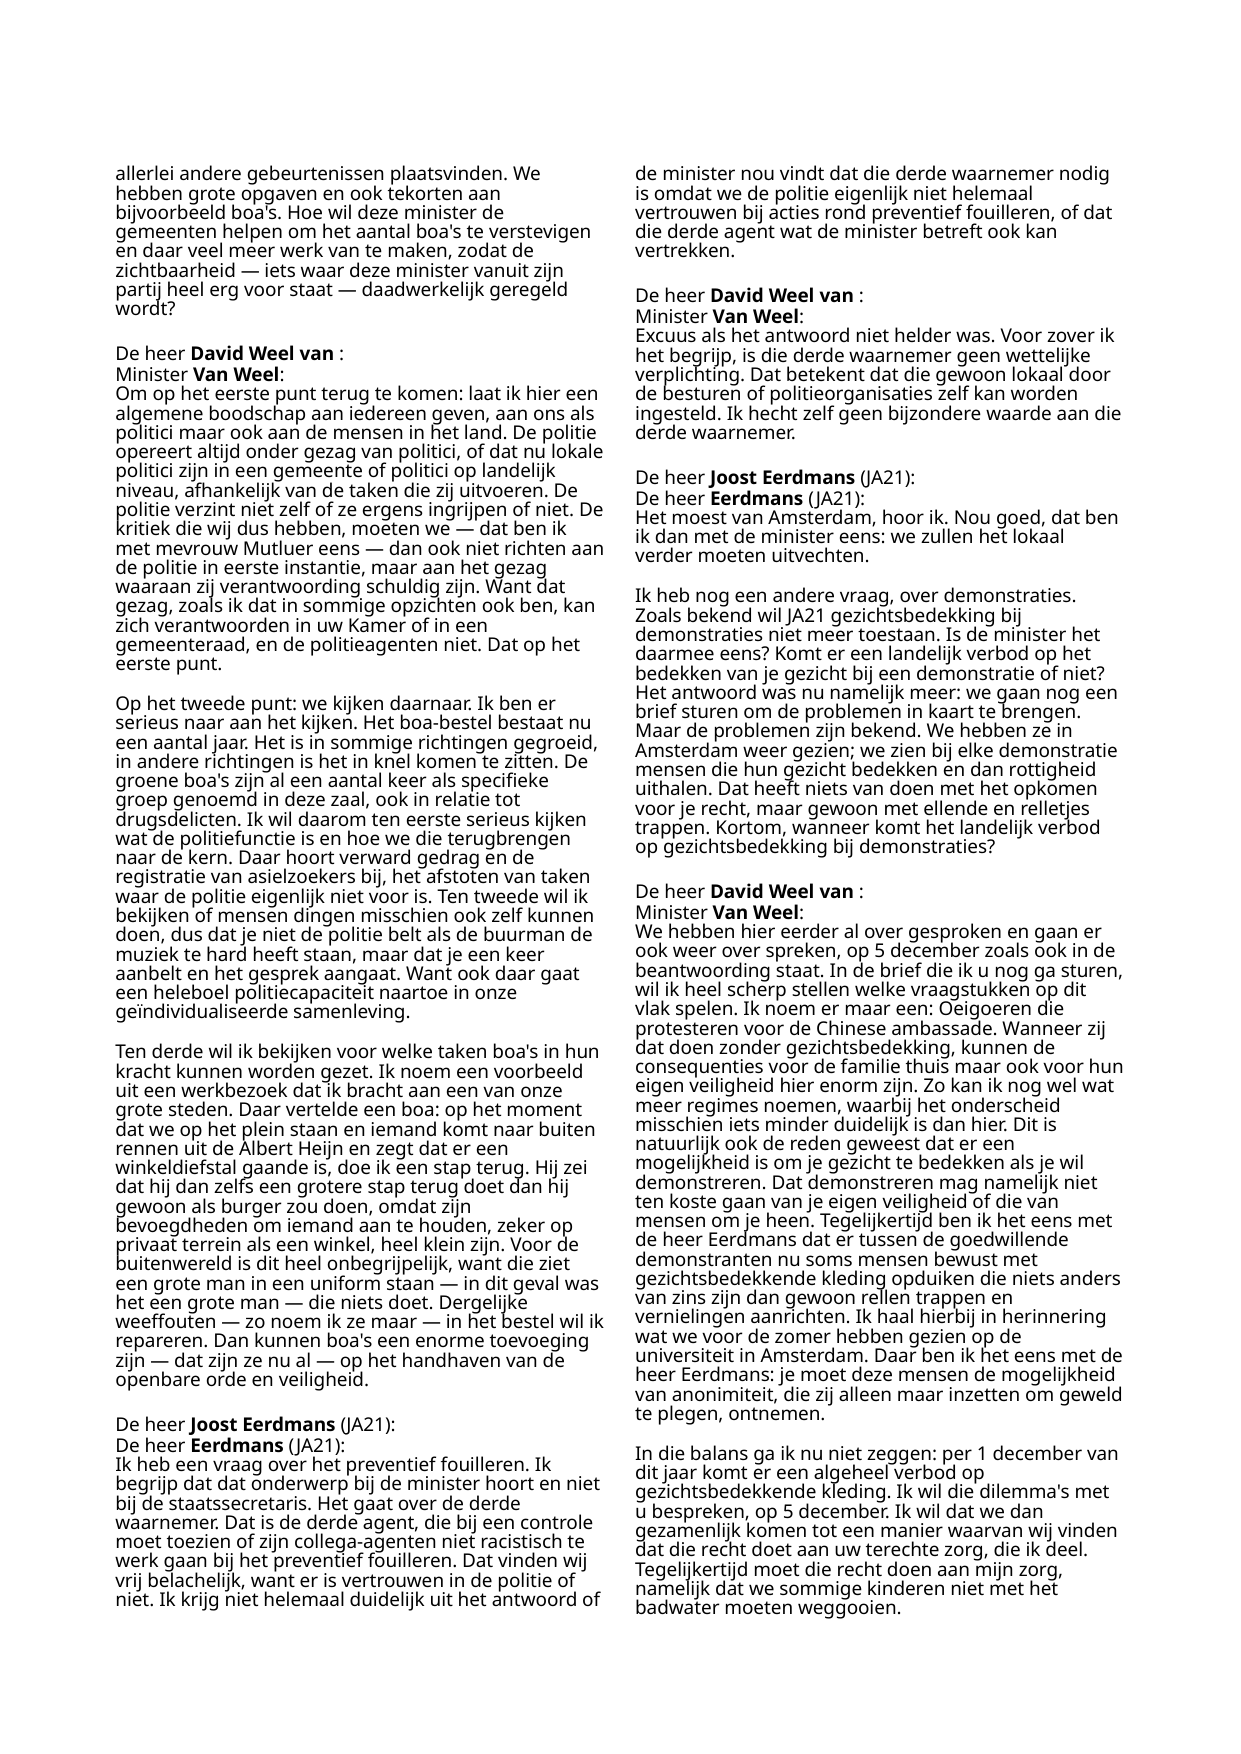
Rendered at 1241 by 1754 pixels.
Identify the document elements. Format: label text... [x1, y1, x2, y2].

text De heer Joost Eerdmans (JA21): [115, 1411, 605, 1437]
text Het moest van Amsterdam, hoor ik. Nou goed, dat ben ik dan met de minister eens: we zullen het lokaal verder moeten uitvechten. [635, 509, 1125, 567]
text de minister nou vindt dat die derde waarnemer nodig is omdat we de politie eigenlijk niet helemaal vertrouwen bij acties rond preventief fouilleren, of dat die derde agent wat de minister betreft ook kan vertrekken. [635, 165, 1125, 262]
text Om op het eerste punt terug te komen: laat ik hier een algemene boodschap aan iedereen geven, aan ons als politici maar ook aan de mensen in het land. De politie opereert altijd onder gezag van politici, of dat nu lokale politici zijn in een gemeente of politici op landelijk niveau, afhankelijk van de taken die zij uitvoeren. De politie verzint niet zelf of ze ergens ingrijpen of niet. De kritiek die wij dus hebben, moeten we — dat ben ik met mevrouw Mutluer eens — dan ook niet richten aan de politie in eerste instantie, maar aan het gezag waaraan zij verantwoording schuldig zijn. Want dat gezag, zoals ik dat in sommige opzichten ook ben, kan zich verantwoorden in uw Kamer of in een gemeenteraad, en de politieagenten niet. Dat op het eerste punt. [115, 385, 605, 674]
text Ten derde wil ik bekijken voor welke taken boa's in hun kracht kunnen worden gezet. Ik noem een voorbeeld uit een werkbezoek dat ik bracht aan een van onze grote steden. Daar vertelde een boa: op het moment dat we op het plein staan en iemand komt naar buiten rennen uit de Albert Heijn en zegt dat er een winkeldiefstal gaande is, doe ik een stap terug. Hij zei dat hij dan zelfs een grotere stap terug doet dan hij gewoon als burger zou doen, omdat zijn bevoegdheden om iemand aan te houden, zeker op privaat terrein als een winkel, heel klein zijn. Voor de buitenwereld is dit heel onbegrijpelijk, want die ziet een grote man in een uniform staan — in dit geval was het een grote man — die niets doet. Dergelijke weeffouten — zo noem ik ze maar — in het bestel wil ik repareren. Dan kunnen boa's een enorme toevoeging zijn — dat zijn ze nu al — op het handhaven van de openbare orde en veiligheid. [115, 1043, 605, 1390]
text De heer Joost Eerdmans (JA21): [635, 464, 1125, 490]
text De heer David Weel van : [635, 282, 1125, 308]
text De heer David Weel van : [635, 878, 1125, 904]
text Ik heb een vraag over het preventief fouilleren. Ik begrijp dat dat onderwerp bij de minister hoort en niet bij de staatssecretaris. Het gaat over de derde waarnemer. Dat is de derde agent, die bij een controle moet toezien of zijn collega-agenten niet racistisch te werk gaan bij het preventief fouilleren. Dat vinden wij vrij belachelijk, want er is vertrouwen in de politie of niet. Ik krijg niet helemaal duidelijk uit het antwoord of [115, 1456, 605, 1610]
text Excuus als het antwoord niet helder was. Voor zover ik het begrijp, is die derde waarnemer geen wettelijke verplichting. Dat betekent dat die gewoon lokaal door de besturen of politieorganisaties zelf kan worden ingesteld. Ik hecht zelf geen bijzondere waarde aan die derde waarnemer. [635, 327, 1125, 443]
text In die balans ga ik nu niet zeggen: per 1 december van dit jaar komt er een algeheel verbod op gezichtsbedekkende kleding. Ik wil die dilemma's met u bespreken, op 5 december. Ik wil dat we dan gezamenlijk komen tot een manier waarvan wij vinden dat die recht doet aan uw terechte zorg, die ik deel. Tegelijkertijd moet die recht doen aan mijn zorg, namelijk dat we sommige kinderen niet met het badwater moeten weggooien. [635, 1445, 1125, 1618]
text We hebben hier eerder al over gesproken en gaan er ook weer over spreken, op 5 december zoals ook in de beantwoording staat. In de brief die ik u nog ga sturen, wil ik heel scherp stellen welke vraagstukken op dit vlak spelen. Ik noem er maar een: Oeigoeren die protesteren voor de Chinese ambassade. Wanneer zij dat doen zonder gezichtsbedekking, kunnen de consequenties voor de familie thuis maar ook voor hun eigen veiligheid hier enorm zijn. Zo kan ik nog wel wat meer regimes noemen, waarbij het onderscheid misschien iets minder duidelijk is dan hier. Dit is natuurlijk ook de reden geweest dat er een mogelijkheid is om je gezicht te bedekken als je wil demonstreren. Dat demonstreren mag namelijk niet ten koste gaan van je eigen veiligheid of die van mensen om je heen. Tegelijkertijd ben ik het eens met de heer Eerdmans dat er tussen de goedwillende demonstranten nu soms mensen bewust met gezichtsbedekkende kleding opduiken die niets anders van zins zijn dan gewoon rellen trappen en vernielingen aanrichten. Ik haal hierbij in herinnering wat we voor de zomer hebben gezien op de universiteit in Amsterdam. Daar ben ik het eens met de heer Eerdmans: je moet deze mensen de mogelijkheid van anonimiteit, die zij alleen maar inzetten om geweld te plegen, ontnemen. [635, 923, 1125, 1424]
text Op het tweede punt: we kijken daarnaar. Ik ben er serieus naar aan het kijken. Het boa-bestel bestaat nu een aantal jaar. Het is in sommige richtingen gegroeid, in andere richtingen is het in knel komen te zitten. De groene boa's zijn al een aantal keer als specifieke groep genoemd in deze zaal, ook in relatie tot drugsdelicten. Ik wil daarom ten eerste serieus kijken wat de politiefunctie is en hoe we die terugbrengen naar de kern. Daar hoort verward gedrag en de registratie van asielzoekers bij, het afstoten van taken waar de politie eigenlijk niet voor is. Ten tweede wil ik bekijken of mensen dingen misschien ook zelf kunnen doen, dus dat je niet de politie belt als de buurman de muziek te hard heeft staan, maar dat je een keer aanbelt en het gesprek aangaat. Want ook daar gaat een heleboel politiecapaciteit naartoe in onze geïndividualiseerde samenleving. [115, 695, 605, 1023]
text De heer David Weel van : [115, 340, 605, 366]
text Minister Van Weel: [115, 366, 605, 385]
text De heer Eerdmans (JA21): [635, 490, 1125, 509]
text De heer Eerdmans (JA21): [115, 1437, 605, 1456]
text Minister Van Weel: [635, 904, 1125, 923]
text Minister Van Weel: [635, 308, 1125, 327]
text Ik heb nog een andere vraag, over demonstraties. Zoals bekend wil JA21 gezichtsbedekking bij demonstraties niet meer toestaan. Is de minister het daarmee eens? Komt er een landelijk verbod op het bedekken van je gezicht bij een demonstratie of niet? Het antwoord was nu namelijk meer: we gaan nog een brief sturen om de problemen in kaart te brengen. Maar de problemen zijn bekend. We hebben ze in Amsterdam weer gezien; we zien bij elke demonstratie mensen die hun gezicht bedekken en dan rottigheid uithalen. Dat heeft niets van doen met het opkomen voor je recht, maar gewoon met ellende en relletjes trappen. Kortom, wanneer komt het landelijk verbod op gezichtsbedekking bij demonstraties? [635, 587, 1125, 857]
text allerlei andere gebeurtenissen plaatsvinden. We hebben grote opgaven en ook tekorten aan bijvoorbeeld boa's. Hoe wil deze minister de gemeenten helpen om het aantal boa's te verstevigen en daar veel meer werk van te maken, zodat de zichtbaarheid — iets waar deze minister vanuit zijn partij heel erg voor staat — daadwerkelijk geregeld wordt? [115, 165, 605, 319]
